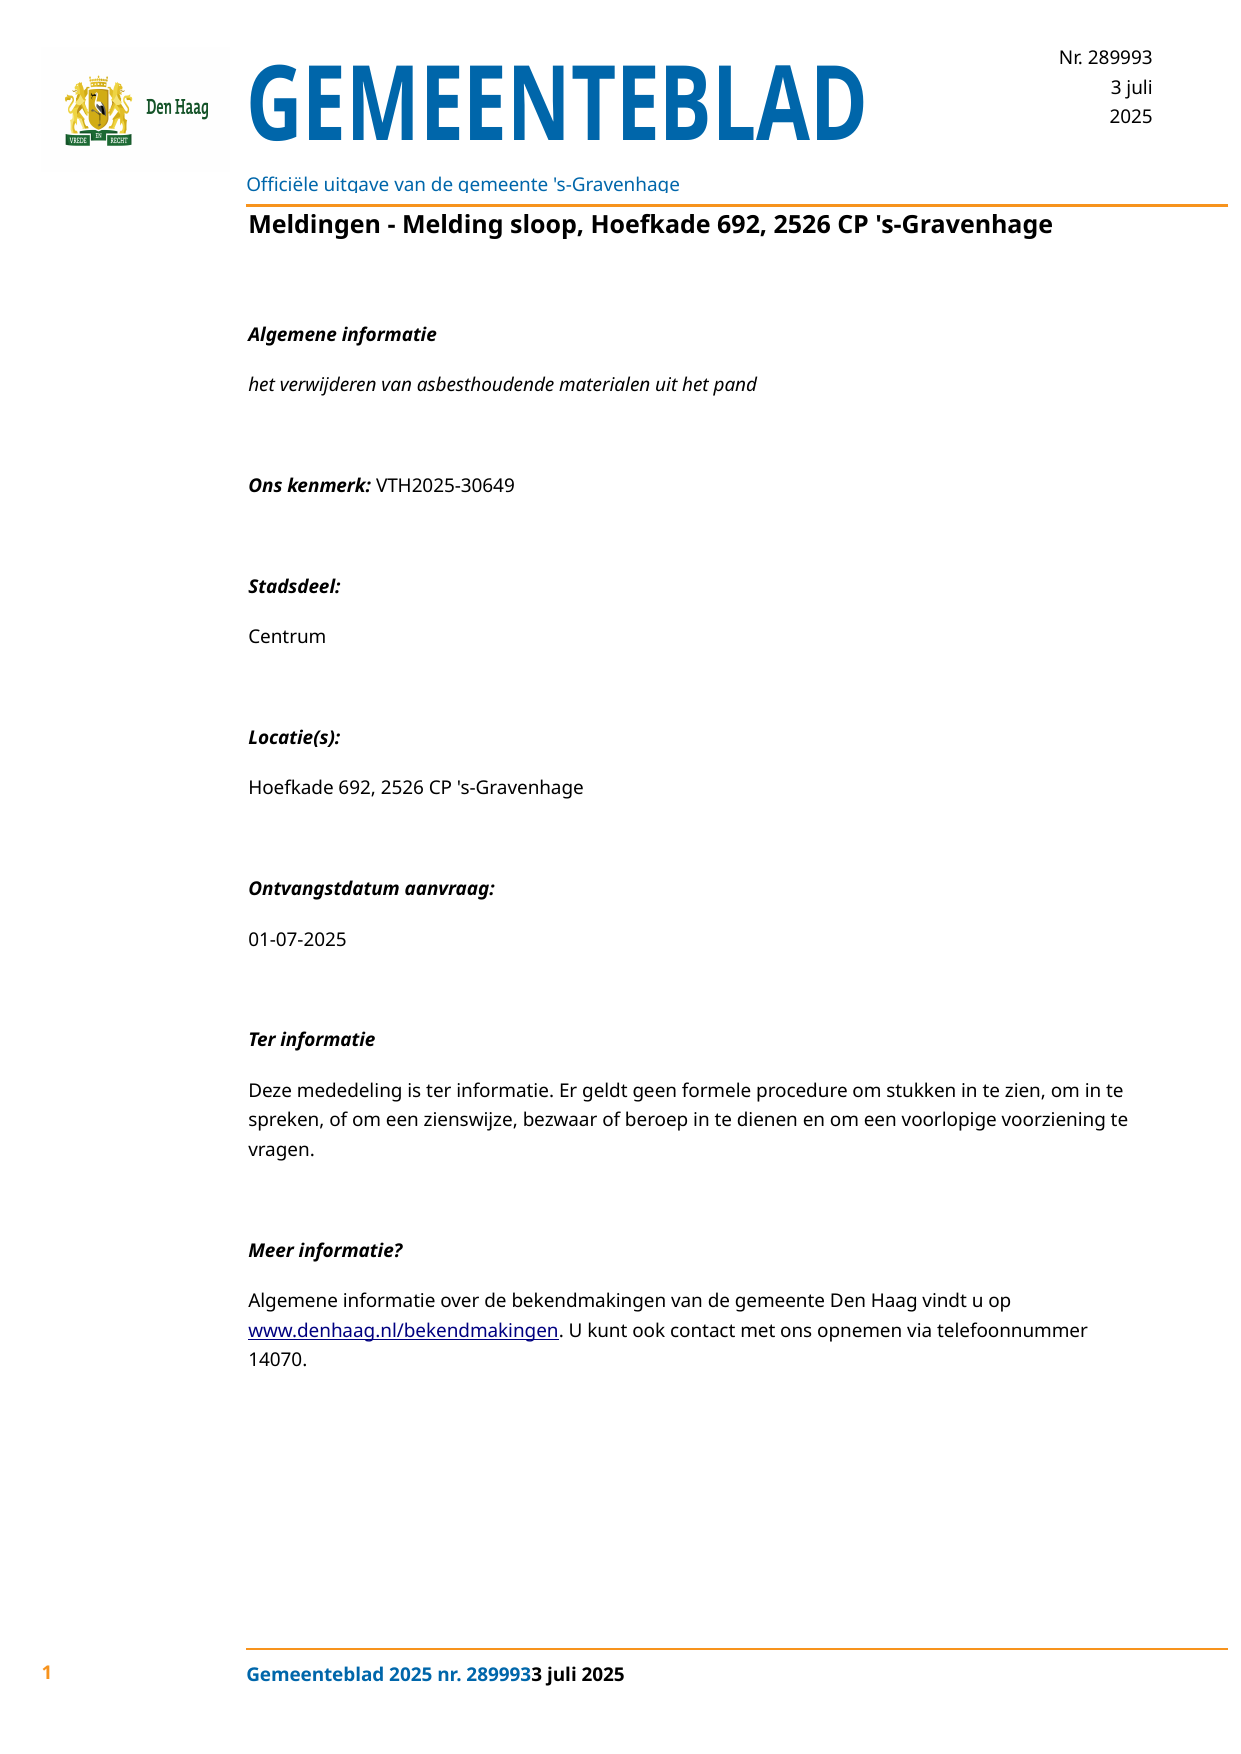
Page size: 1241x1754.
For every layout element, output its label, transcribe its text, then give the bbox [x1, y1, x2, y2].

text Algemene informatie [248, 321, 1152, 346]
text Ter informatie [248, 1027, 1152, 1052]
text Locatie(s): [248, 724, 1152, 750]
text Deze mededeling is ter informatie. Er geldt geen formele procedure om stukken in te zien, om in te spreken, of om een zienswijze, bezwaar of beroep in te dienen en om een voorlopige voorziening te vragen. [248, 1077, 1152, 1162]
text Hoefkade 692, 2526 CP 's-Gravenhage [248, 774, 1152, 800]
text Algemene informatie over de bekendmakingen van de gemeente Den Haag vindt u op www.denhaag.nl/bekendmakingen. U kunt ook contact met ons opnemen via telefoonnummer 14070. [248, 1287, 1152, 1372]
text Meer informatie? [248, 1237, 1152, 1263]
text Ons kenmerk: VTH2025-30649 [248, 472, 1152, 498]
text Meldingen - Melding sloop, Hoefkade 692, 2526 CP 's-Gravenhage [248, 207, 1152, 241]
text het verwijderen van asbesthoudende materialen uit het pand [248, 371, 1152, 397]
picture [41, 47, 231, 172]
text Stadsdeel: [248, 573, 1152, 598]
text Centrum [248, 623, 1152, 649]
text Ontvangstdatum aanvraag: [248, 875, 1152, 901]
text 01-07-2025 [248, 926, 1152, 951]
